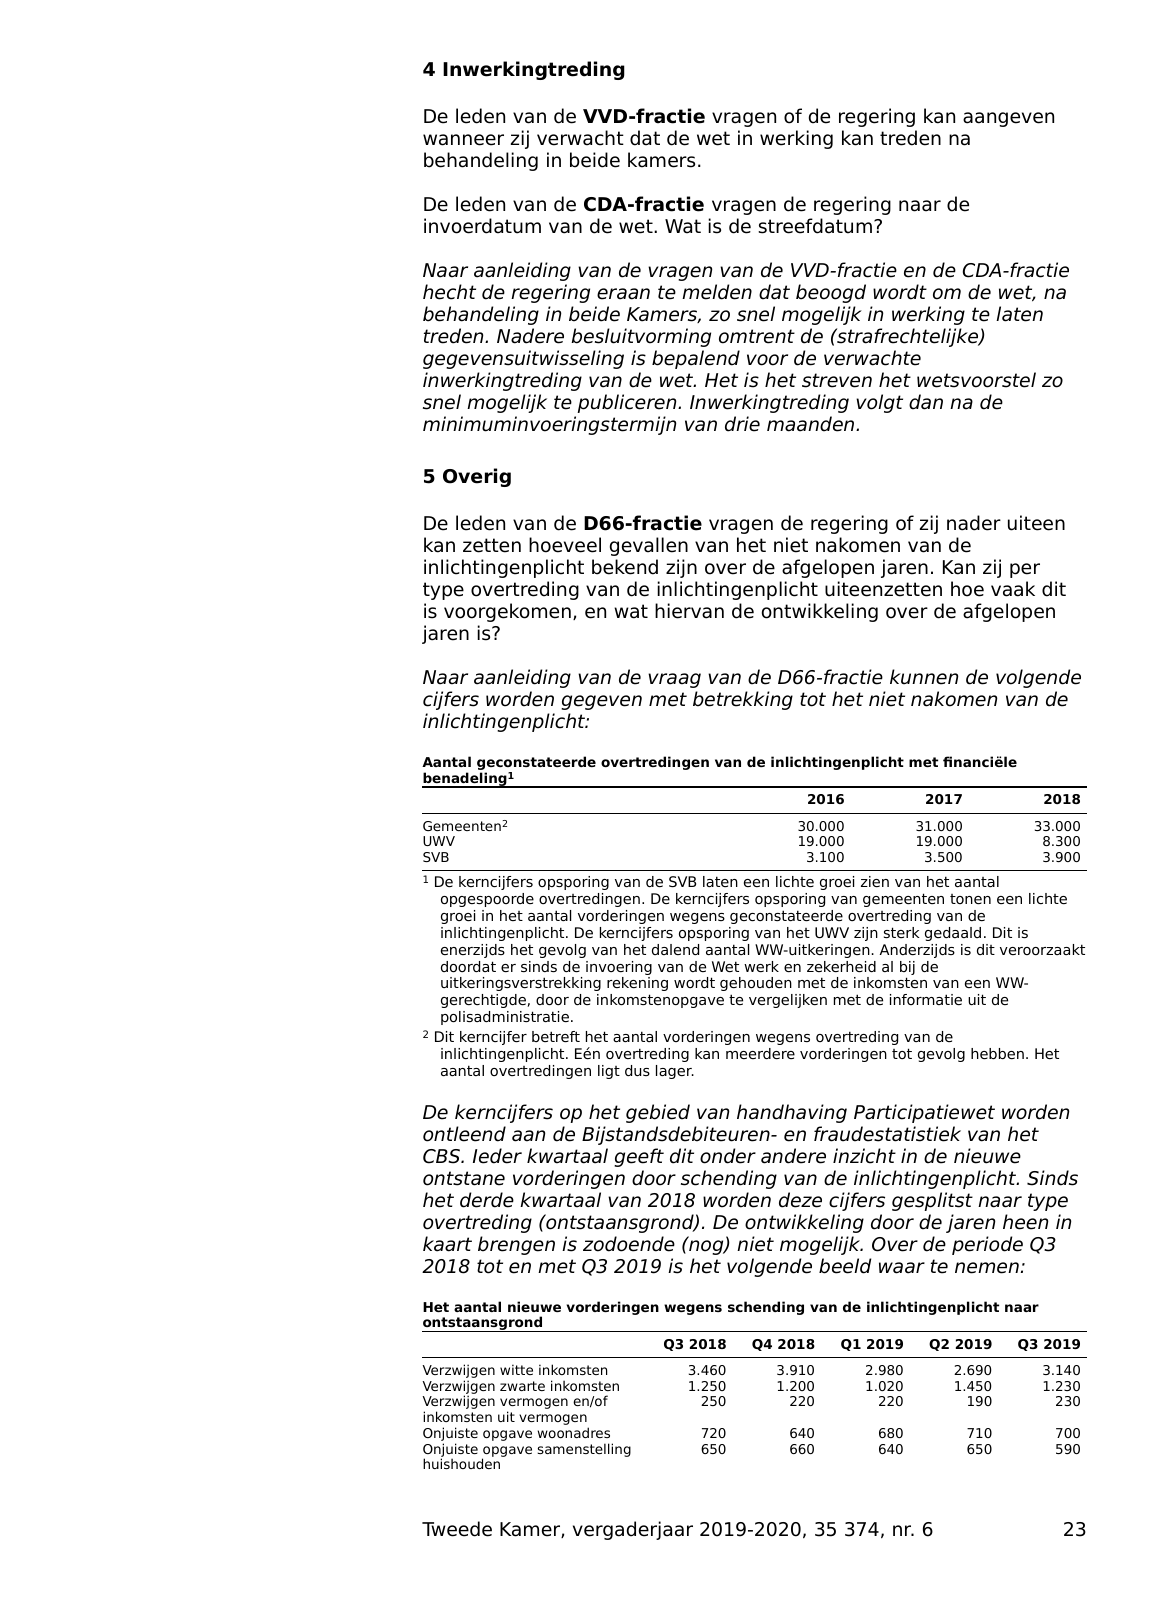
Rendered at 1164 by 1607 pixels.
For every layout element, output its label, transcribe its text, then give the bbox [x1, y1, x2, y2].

table_cell 2018 [969, 788, 1087, 813]
text De leden van de D66-fractie vragen de regering of zij nader uiteen kan zetten hoeveel gevallen van het niet nakomen van de inlichtingenplicht bekend zijn over de afgelopen jaren. Kan zij per type overtreding van de inlichtingenplicht uiteenzetten hoe vaak dit is voorgekomen, en wat hiervan de ontwikkeling over de afgelopen jaren is? [422, 513, 1087, 645]
table_cell 3.100 [732, 850, 850, 870]
table_cell Gemeenten2 [422, 814, 732, 834]
table_cell 33.000 [969, 814, 1087, 834]
table_cell 1.250 [644, 1379, 732, 1394]
table_cell Verzwijgen zwarte inkomsten [422, 1379, 644, 1394]
text Naar aanleiding van de vraag van de D66-fractie kunnen de volgende cijfers worden gegeven met betrekking tot het niet nakomen van de inlichtingenplicht: [422, 667, 1087, 733]
text De leden van de VVD-fractie vragen of de regering kan aangeven wanneer zij verwacht dat de wet in werking kan treden na behandeling in beide kamers. [422, 106, 1087, 172]
table_cell 1.020 [821, 1379, 909, 1394]
table_cell 1 De kerncijfers opsporing van de SVB laten een lichte groei zien van het aantal opgespoorde overtredingen. De kerncijfers opsporing van gemeenten tonen een lichte groei in het aantal vorderingen wegens geconstateerde overtreding van de inlichtingenplicht. De kerncijfers opsporing van het UWV zijn sterk gedaald. Dit is enerzijds het gevolg van het dalend aantal WW-uitkeringen. Anderzijds is dit veroorzaakt doordat er sinds de invoering van de Wet werk en zekerheid al bij de uitkeringsverstrekking rekening wordt gehouden met de inkomsten van een WW-gerechtigde, door de inkomstenopgave te vergelijken met de informatie uit de polisadministratie. 2 Dit kerncijfer betreft het aantal vorderingen wegens overtreding van de inlichtingenplicht. Eén overtreding kan meerdere vorderingen tot gevolg hebben. Het aantal overtredingen ligt dus lager. [422, 871, 1087, 1079]
table_cell Onjuiste opgave samenstelling huishouden [422, 1441, 644, 1473]
table_cell Q3 2019 [998, 1332, 1087, 1357]
table_cell 220 [821, 1394, 909, 1426]
table_cell 710 [910, 1426, 998, 1441]
table_cell 3.500 [850, 850, 968, 870]
table_header Het aantal nieuwe vorderingen wegens schending van de inlichtingenplicht naar ontstaansgrond [422, 1300, 1087, 1331]
table_cell 2.980 [821, 1358, 909, 1378]
table_cell 2017 [850, 788, 968, 813]
table_cell 2016 [732, 788, 850, 813]
table_cell 3.140 [998, 1358, 1087, 1378]
table_cell 650 [644, 1441, 732, 1473]
table_cell Verzwijgen witte inkomsten [422, 1358, 644, 1378]
table_cell 590 [998, 1441, 1087, 1473]
subtitle 5 Overig [422, 466, 1087, 488]
table_cell 230 [998, 1394, 1087, 1426]
table_cell 2.690 [910, 1358, 998, 1378]
table_cell 640 [821, 1441, 909, 1473]
table_cell 3.460 [644, 1358, 732, 1378]
text Naar aanleiding van de vragen van de VVD-fractie en de CDA-fractie hecht de regering eraan te melden dat beoogd wordt om de wet, na behandeling in beide Kamers, zo snel mogelijk in werking te laten treden. Nadere besluitvorming omtrent de (strafrechtelijke) gegevensuitwisseling is bepalend voor de verwachte inwerkingtreding van de wet. Het is het streven het wetsvoorstel zo snel mogelijk te publiceren. Inwerkingtreding volgt dan na de minimuminvoeringstermijn van drie maanden. [422, 260, 1087, 436]
subtitle 4 Inwerkingtreding [422, 59, 1087, 81]
table_cell [422, 1332, 644, 1357]
table_cell 3.910 [732, 1358, 821, 1378]
table_cell 650 [910, 1441, 998, 1473]
table_cell Q2 2019 [910, 1332, 998, 1357]
table_cell 30.000 [732, 814, 850, 834]
table_cell 720 [644, 1426, 732, 1441]
table_cell SVB [422, 850, 732, 870]
table_cell Q4 2018 [732, 1332, 821, 1357]
table_cell 700 [998, 1426, 1087, 1441]
table_cell Q3 2018 [644, 1332, 732, 1357]
text De kerncijfers op het gebied van handhaving Participatiewet worden ontleend aan de Bijstandsdebiteuren- en fraudestatistiek van het CBS. Ieder kwartaal geeft dit onder andere inzicht in de nieuwe ontstane vorderingen door schending van de inlichtingenplicht. Sinds het derde kwartaal van 2018 worden deze cijfers gesplitst naar type overtreding (ontstaansgrond). De ontwikkeling door de jaren heen in kaart brengen is zodoende (nog) niet mogelijk. Over de periode Q3 2018 tot en met Q3 2019 is het volgende beeld waar te nemen: [422, 1102, 1087, 1278]
table_cell 640 [732, 1426, 821, 1441]
table_cell 220 [732, 1394, 821, 1426]
table_cell 1.230 [998, 1379, 1087, 1394]
table_cell 190 [910, 1394, 998, 1426]
table_cell UWV [422, 834, 732, 850]
table_cell 31.000 [850, 814, 968, 834]
text De leden van de CDA-fractie vragen de regering naar de invoerdatum van de wet. Wat is de streefdatum? [422, 194, 1087, 238]
table_cell Verzwijgen vermogen en/of inkomsten uit vermogen [422, 1394, 644, 1426]
table_cell 680 [821, 1426, 909, 1441]
table_cell 19.000 [850, 834, 968, 850]
table_cell 660 [732, 1441, 821, 1473]
table_cell Onjuiste opgave woonadres [422, 1426, 644, 1441]
table_header Aantal geconstateerde overtredingen van de inlichtingenplicht met financiële benadeling1 [422, 755, 1087, 786]
table_cell Q1 2019 [821, 1332, 909, 1357]
table_cell [422, 788, 732, 813]
table_cell 3.900 [969, 850, 1087, 870]
table_cell 8.300 [969, 834, 1087, 850]
table_cell 1.450 [910, 1379, 998, 1394]
table_cell 19.000 [732, 834, 850, 850]
table_cell 250 [644, 1394, 732, 1426]
table_cell 1.200 [732, 1379, 821, 1394]
